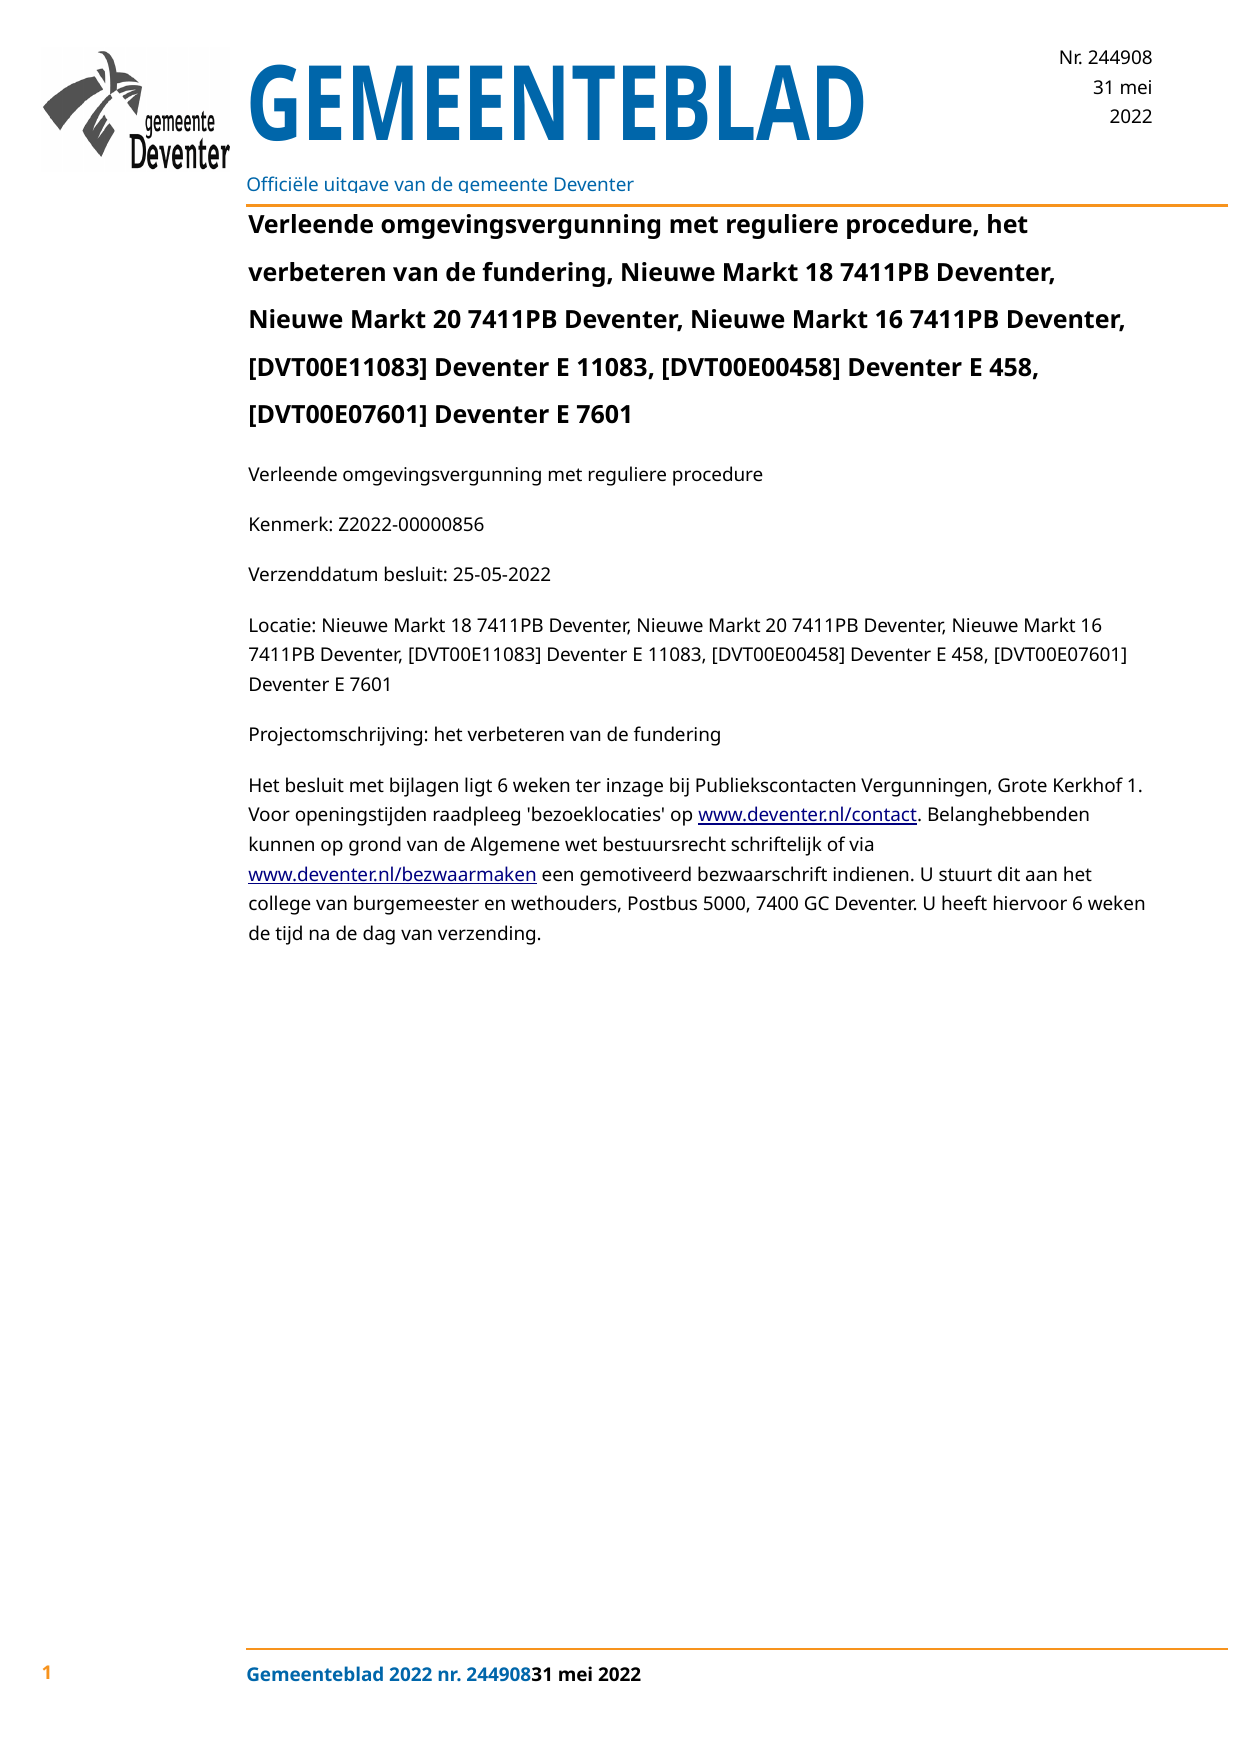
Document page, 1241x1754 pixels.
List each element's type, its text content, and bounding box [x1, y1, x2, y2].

text Verleende omgevingsvergunning met reguliere procedure [248, 461, 1152, 486]
text Verzenddatum besluit: 25-05-2022 [248, 562, 1152, 587]
text Kenmerk: Z2022-00000856 [248, 511, 1152, 537]
text Locatie: Nieuwe Markt 18 7411PB Deventer, Nieuwe Markt 20 7411PB Deventer, Nieuwe Markt 16 7411PB Deventer, [DVT00E11083] Deventer E 11083, [DVT00E00458] Deventer E 458, [DVT00E07601] Deventer E 7601 [248, 612, 1152, 697]
picture [41, 47, 231, 172]
text Projectomschrijving: het verbeteren van de fundering [248, 722, 1152, 747]
text Verleende omgevingsvergunning met reguliere procedure, het verbeteren van de fundering, Nieuwe Markt 18 7411PB Deventer, Nieuwe Markt 20 7411PB Deventer, Nieuwe Markt 16 7411PB Deventer, [DVT00E11083] Deventer E 11083, [DVT00E00458] Deventer E 458, [DVT00E07601] Deventer E 7601 [248, 207, 1152, 431]
text Het besluit met bijlagen ligt 6 weken ter inzage bij Publiekscontacten Vergunningen, Grote Kerkhof 1. Voor openingstijden raadpleeg 'bezoeklocaties' op www.deventer.nl/contact. Belanghebbenden kunnen op grond van de Algemene wet bestuursrecht schriftelijk of via www.deventer.nl/bezwaarmaken een gemotiveerd bezwaarschrift indienen. U stuurt dit aan het college van burgemeester en wethouders, Postbus 5000, 7400 GC Deventer. U heeft hiervoor 6 weken de tijd na de dag van verzending. [248, 772, 1152, 946]
